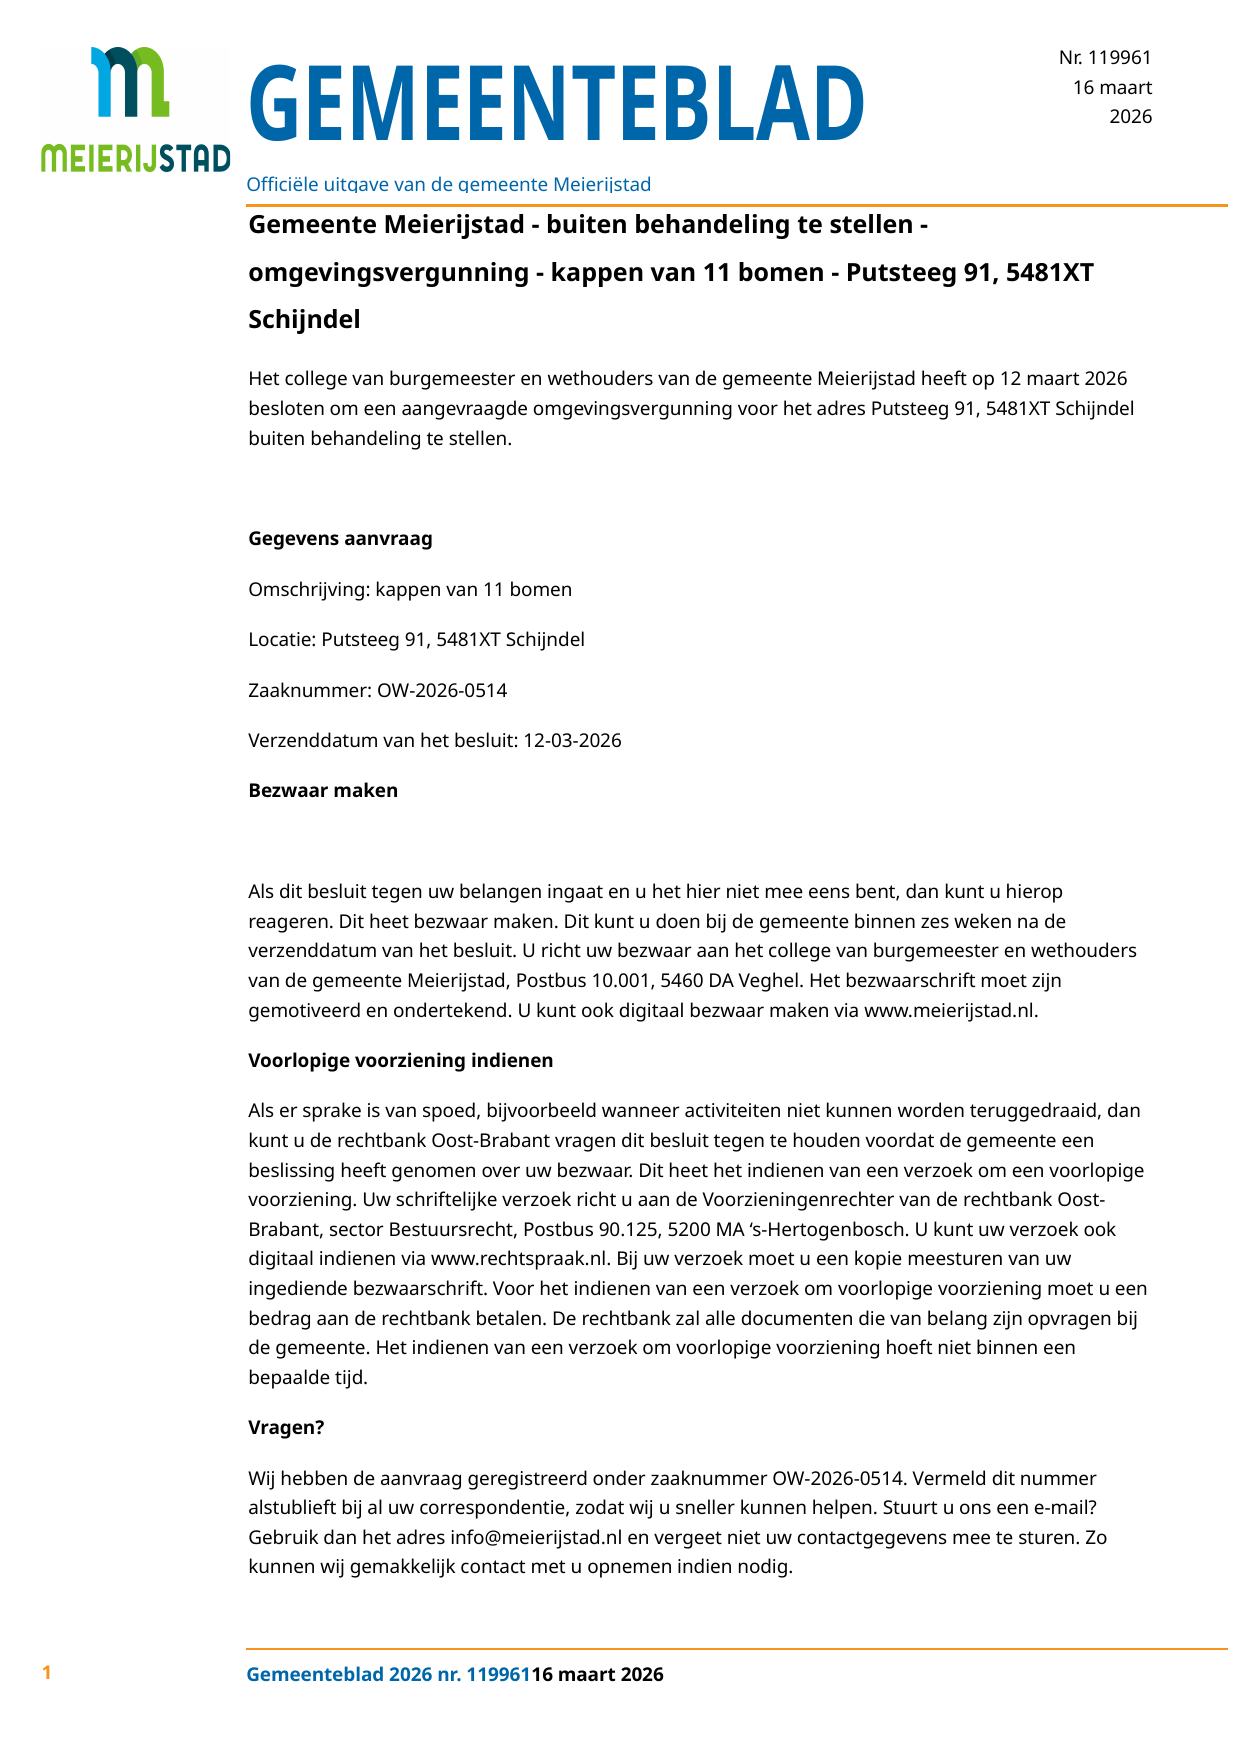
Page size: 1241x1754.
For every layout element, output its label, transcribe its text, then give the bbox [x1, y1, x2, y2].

text Het college van burgemeester en wethouders van de gemeente Meierijstad heeft op 12 maart 2026 besloten om een aangevraagde omgevingsvergunning voor het adres Putsteeg 91, 5481XT Schijndel buiten behandeling te stellen. [248, 366, 1152, 450]
text Vragen? [248, 1414, 1152, 1440]
text Als er sprake is van spoed, bijvoorbeeld wanneer activiteiten niet kunnen worden teruggedraaid, dan kunt u de rechtbank Oost-Brabant vragen dit besluit tegen te houden voordat de gemeente een beslissing heeft genomen over uw bezwaar. Dit heet het indienen van een verzoek om een voorlopige voorziening. Uw schriftelijke verzoek richt u aan de Voorzieningenrechter van de rechtbank Oost-Brabant, sector Bestuursrecht, Postbus 90.125, 5200 MA ‘s-Hertogenbosch. U kunt uw verzoek ook digitaal indienen via www.rechtspraak.nl. Bij uw verzoek moet u een kopie meesturen van uw ingediende bezwaarschrift. Voor het indienen van een verzoek om voorlopige voorziening moet u een bedrag aan de rechtbank betalen. De rechtbank zal alle documenten die van belang zijn opvragen bij de gemeente. Het indienen van een verzoek om voorlopige voorziening hoeft niet binnen een bepaalde tijd. [248, 1098, 1152, 1389]
text Verzenddatum van het besluit: 12-03-2026 [248, 727, 1152, 753]
text Voorlopige voorziening indienen [248, 1047, 1152, 1073]
text Bezwaar maken [248, 778, 1152, 803]
text Wij hebben de aanvraag geregistreerd onder zaaknummer OW-2026-0514. Vermeld dit nummer alstublieft bij al uw correspondentie, zodat wij u sneller kunnen helpen. Stuurt u ons een e-mail? Gebruik dan het adres info@meierijstad.nl en vergeet niet uw contactgegevens mee te sturen. Zo kunnen wij gemakkelijk contact met u opnemen indien nodig. [248, 1465, 1152, 1579]
text Locatie: Putsteeg 91, 5481XT Schijndel [248, 626, 1152, 652]
text Zaaknummer: OW-2026-0514 [248, 677, 1152, 702]
text Als dit besluit tegen uw belangen ingaat en u het hier niet mee eens bent, dan kunt u hierop reageren. Dit heet bezwaar maken. Dit kunt u doen bij de gemeente binnen zes weken na de verzenddatum van het besluit. U richt uw bezwaar aan het college van burgemeester en wethouders van de gemeente Meierijstad, Postbus 10.001, 5460 DA Veghel. Het bezwaarschrift moet zijn gemotiveerd en ondertekend. U kunt ook digitaal bezwaar maken via www.meierijstad.nl. [248, 878, 1152, 1022]
text Gegevens aanvraag [248, 526, 1152, 551]
text Gemeente Meierijstad - buiten behandeling te stellen - omgevingsvergunning - kappen van 11 bomen - Putsteeg 91, 5481XT Schijndel [248, 207, 1152, 336]
text Omschrijving: kappen van 11 bomen [248, 576, 1152, 602]
picture [41, 47, 231, 172]
